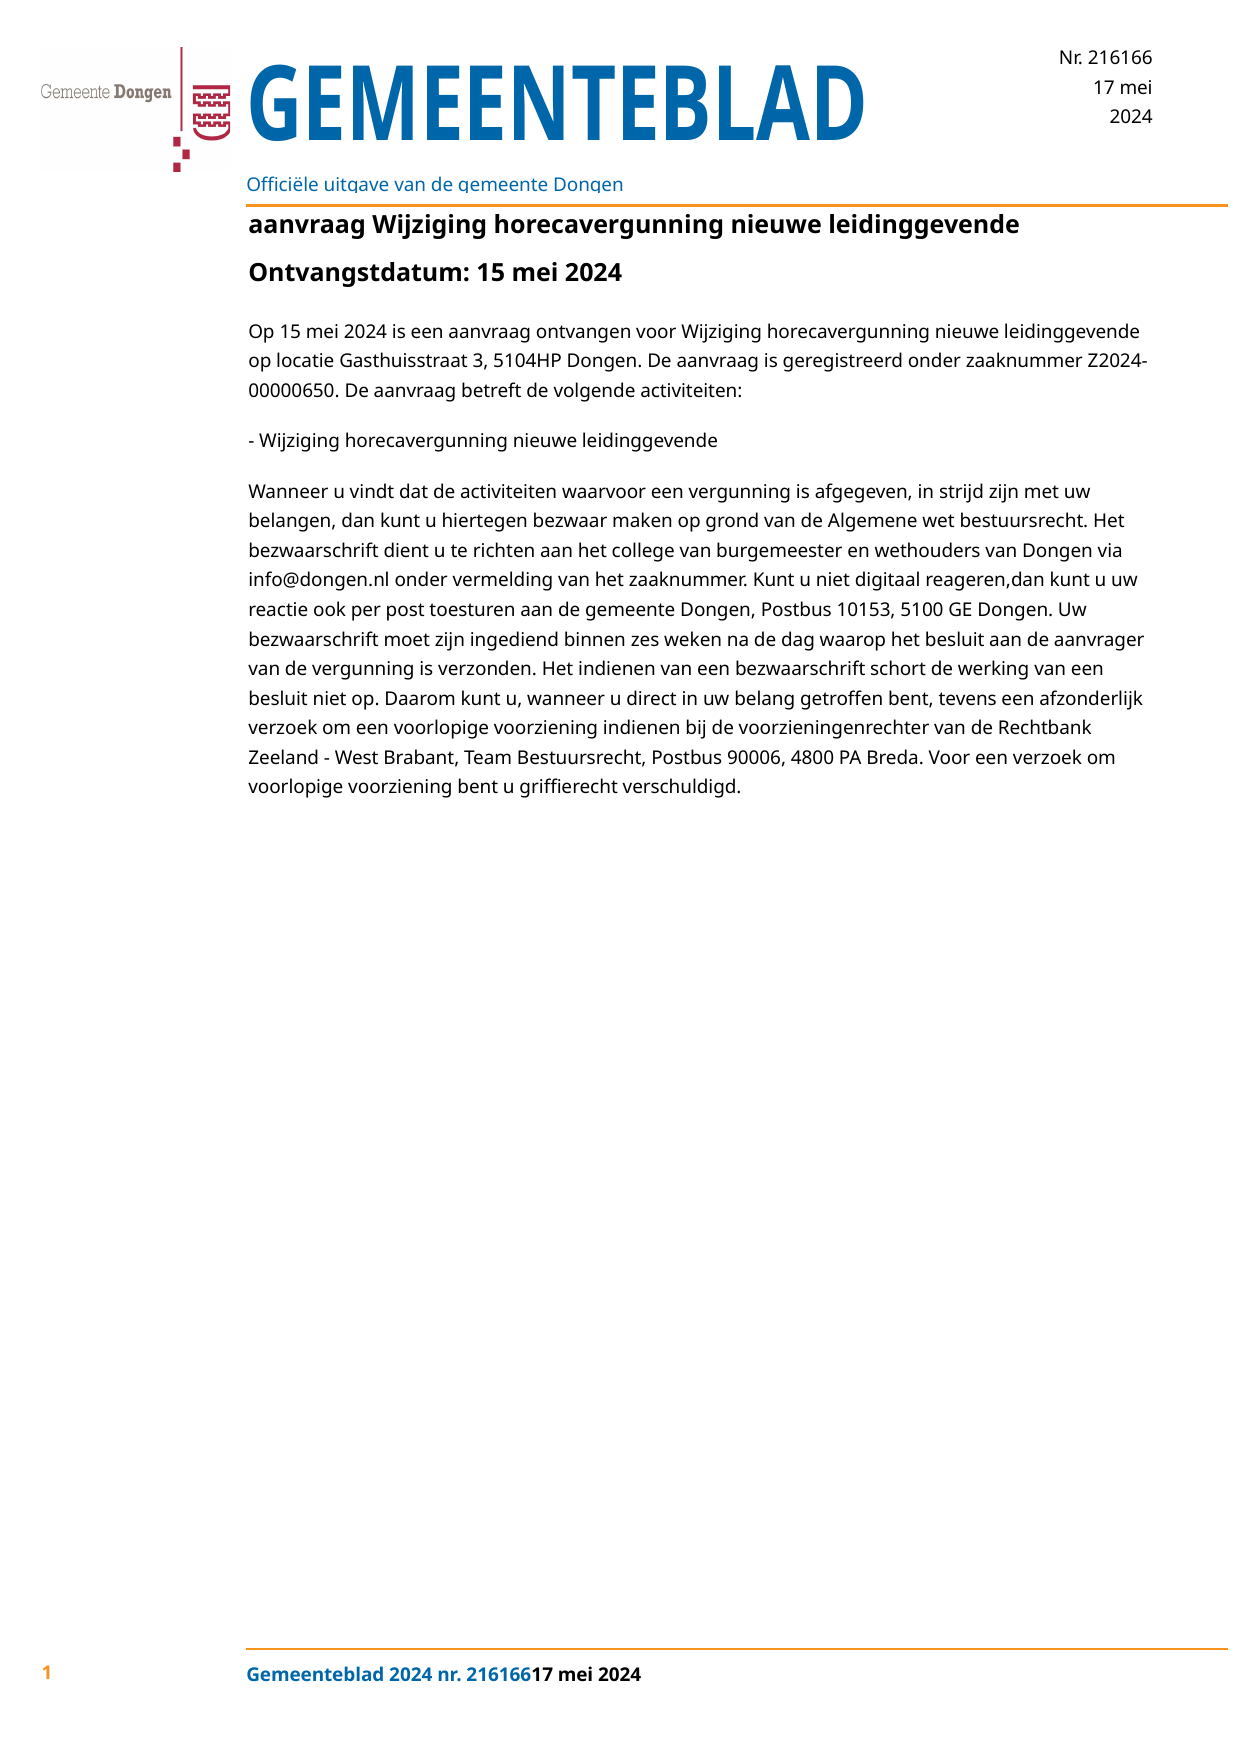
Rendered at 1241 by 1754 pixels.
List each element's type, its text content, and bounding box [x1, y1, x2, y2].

text - Wijziging horecavergunning nieuwe leidinggevende [248, 427, 1152, 453]
picture [41, 47, 231, 172]
text aanvraag Wijziging horecavergunning nieuwe leidinggevende Ontvangstdatum: 15 mei 2024 [248, 207, 1152, 288]
text Op 15 mei 2024 is een aanvraag ontvangen voor Wijziging horecavergunning nieuwe leidinggevende op locatie Gasthuisstraat 3, 5104HP Dongen. De aanvraag is geregistreerd onder zaaknummer Z2024-00000650. De aanvraag betreft de volgende activiteiten: [248, 318, 1152, 403]
text Wanneer u vindt dat de activiteiten waarvoor een vergunning is afgegeven, in strijd zijn met uw belangen, dan kunt u hiertegen bezwaar maken op grond van de Algemene wet bestuursrecht. Het bezwaarschrift dient u te richten aan het college van burgemeester en wethouders van Dongen via info@dongen.nl onder vermelding van het zaaknummer. Kunt u niet digitaal reageren,dan kunt u uw reactie ook per post toesturen aan de gemeente Dongen, Postbus 10153, 5100 GE Dongen. Uw bezwaarschrift moet zijn ingediend binnen zes weken na de dag waarop het besluit aan de aanvrager van de vergunning is verzonden. Het indienen van een bezwaarschrift schort de werking van een besluit niet op. Daarom kunt u, wanneer u direct in uw belang getroffen bent, tevens een afzonderlijk verzoek om een voorlopige voorziening indienen bij de voorzieningenrechter van de Rechtbank Zeeland - West Brabant, Team Bestuursrecht, Postbus 90006, 4800 PA Breda. Voor een verzoek om voorlopige voorziening bent u griffierecht verschuldigd. [248, 478, 1152, 799]
